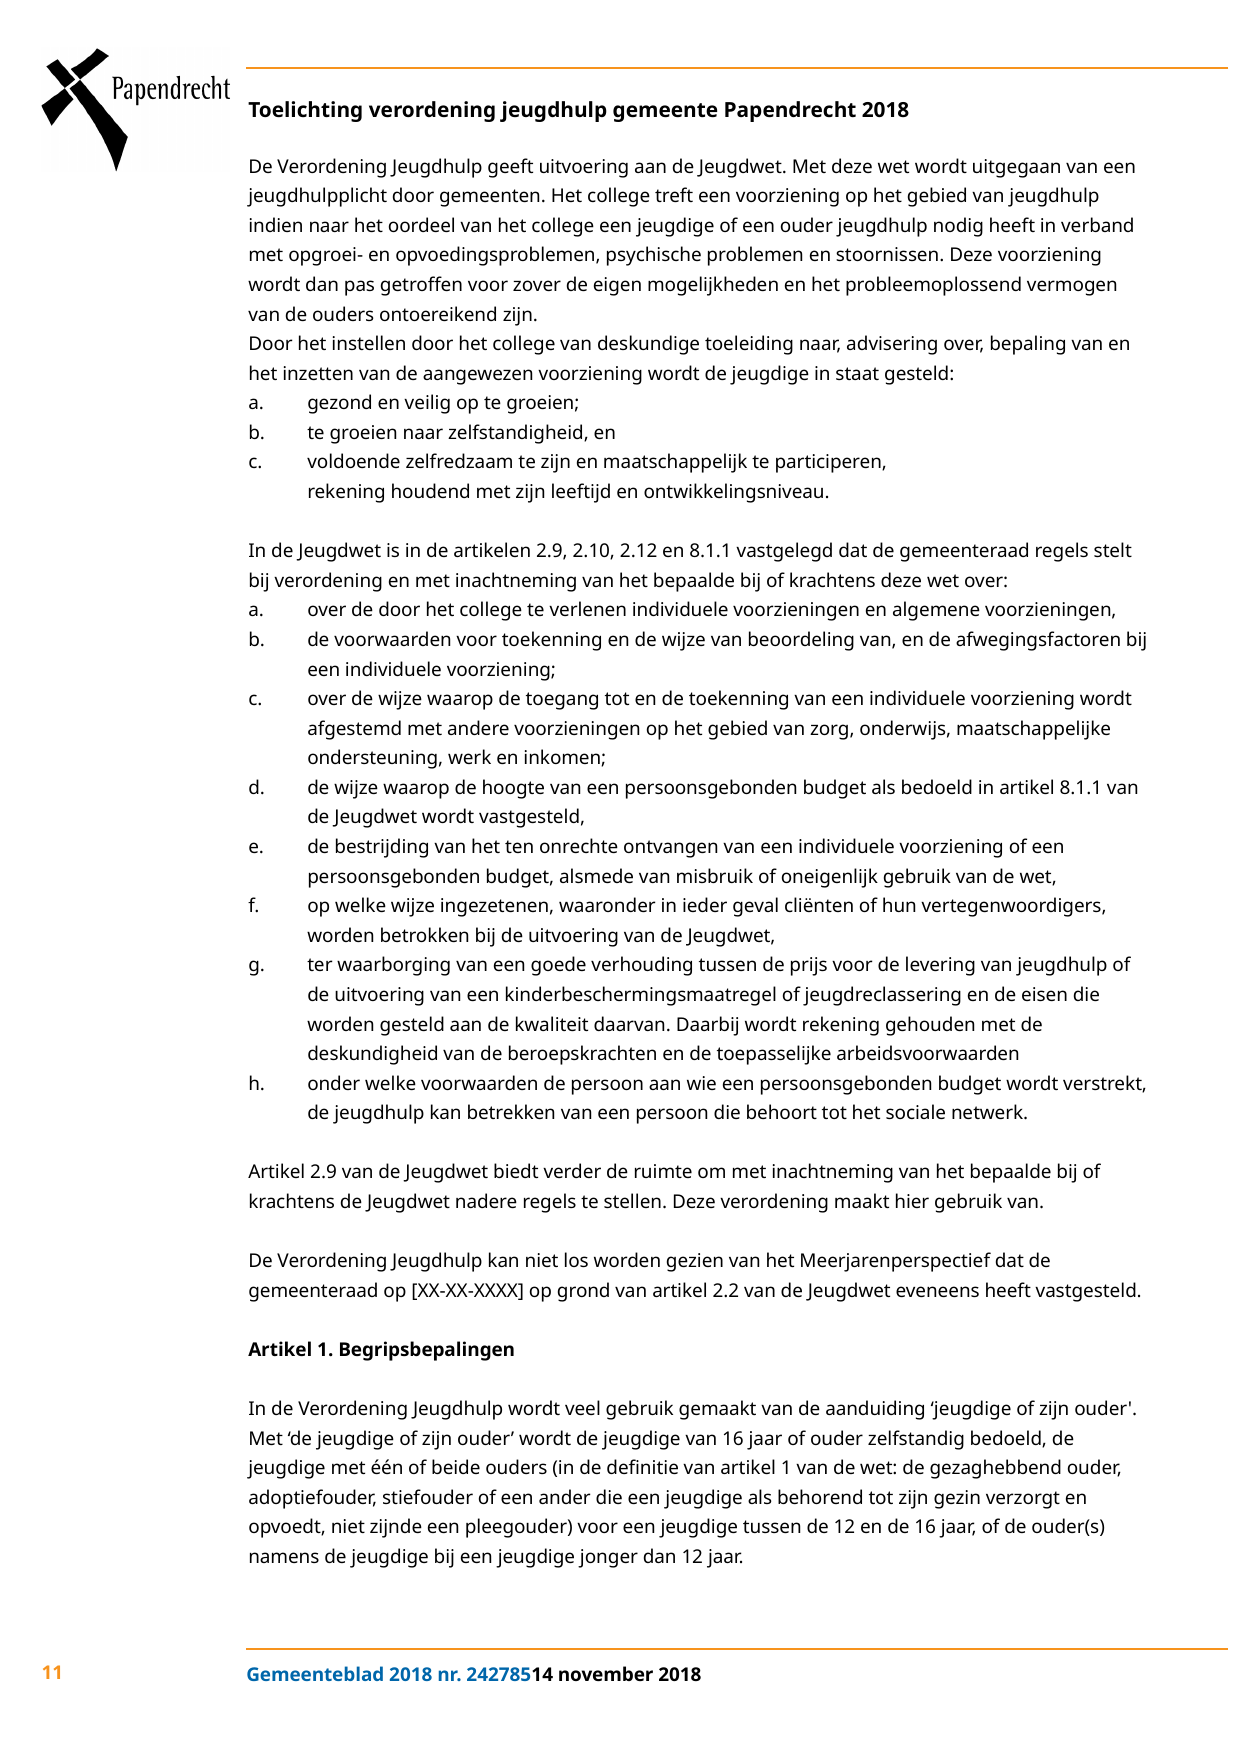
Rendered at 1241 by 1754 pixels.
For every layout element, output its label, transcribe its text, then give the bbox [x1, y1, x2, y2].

list over de door het college te verlenen individuele voorzieningen en algemene voorzieningen, [248, 597, 1152, 622]
text In de Jeugdwet is in de artikelen 2.9, 2.10, 2.12 en 8.1.1 vastgelegd dat de gemeenteraad regels stelt bij verordening en met inachtneming van het bepaalde bij of krachtens deze wet over: [248, 537, 1152, 593]
text De Verordening Jeugdhulp geeft uitvoering aan de Jeugdwet. Met deze wet wordt uitgegaan van een jeugdhulpplicht door gemeenten. Het college treft een voorziening op het gebied van jeugdhulp indien naar het oordeel van het college een jeugdige of een ouder jeugdhulp nodig heeft in verband met opgroei- en opvoedingsproblemen, psychische problemen en stoornissen. Deze voorziening wordt dan pas getroffen voor zover de eigen mogelijkheden en het probleemoplossend vermogen van de ouders ontoereikend zijn. [248, 153, 1152, 327]
list rekening houdend met zijn leeftijd en ontwikkelingsniveau. [248, 478, 1152, 504]
list over de wijze waarop de toegang tot en de toekenning van een individuele voorziening wordt afgestemd met andere voorzieningen op het gebied van zorg, onderwijs, maatschappelijke ondersteuning, werk en inkomen; [248, 685, 1152, 770]
list de wijze waarop de hoogte van een persoonsgebonden budget als bedoeld in artikel 8.1.1 van de Jeugdwet wordt vastgesteld, [248, 774, 1152, 829]
text Toelichting verordening jeugdhulp gemeente Papendrecht 2018 [248, 95, 1152, 123]
list de voorwaarden voor toekenning en de wijze van beoordeling van, en de afwegingsfactoren bij een individuele voorziening; [248, 626, 1152, 682]
list voldoende zelfredzaam te zijn en maatschappelijk te participeren, [248, 449, 1152, 474]
list op welke wijze ingezetenen, waaronder in ieder geval cliënten of hun vertegenwoordigers, worden betrokken bij de uitvoering van de Jeugdwet, [248, 892, 1152, 948]
list te groeien naar zelfstandigheid, en [248, 419, 1152, 445]
list de bestrijding van het ten onrechte ontvangen van een individuele voorziening of een persoonsgebonden budget, alsmede van misbruik of oneigenlijk gebruik van de wet, [248, 833, 1152, 889]
list onder welke voorwaarden de persoon aan wie een persoonsgebonden budget wordt verstrekt, de jeugdhulp kan betrekken van een persoon die behoort tot het sociale netwerk. [248, 1070, 1152, 1125]
text De Verordening Jeugdhulp kan niet los worden gezien van het Meerjarenperspectief dat de gemeenteraad op [XX-XX-XXXX] op grond van artikel 2.2 van de Jeugdwet eveneens heeft vastgesteld. [248, 1247, 1152, 1303]
list ter waarborging van een goede verhouding tussen de prijs voor de levering van jeugdhulp of de uitvoering van een kinderbeschermingsmaatregel of jeugdreclassering en de eisen die worden gesteld aan de kwaliteit daarvan. Daarbij wordt rekening gehouden met de deskundigheid van de beroepskrachten en de toepasselijke arbeidsvoorwaarden [248, 952, 1152, 1066]
text In de Verordening Jeugdhulp wordt veel gebruik gemaakt van de aanduiding ‘jeugdige of zijn ouder'. Met ‘de jeugdige of zijn ouder’ wordt de jeugdige van 16 jaar of ouder zelfstandig bedoeld, de jeugdige met één of beide ouders (in de definitie van artikel 1 van de wet: de gezaghebbend ouder, adoptiefouder, stiefouder of een ander die een jeugdige als behorend tot zijn gezin verzorgt en opvoedt, niet zijnde een pleegouder) voor een jeugdige tussen de 12 en de 16 jaar, of de ouder(s) namens de jeugdige bij een jeugdige jonger dan 12 jaar. [248, 1395, 1152, 1569]
text Artikel 2.9 van de Jeugdwet biedt verder de ruimte om met inachtneming van het bepaalde bij of krachtens de Jeugdwet nadere regels te stellen. Deze verordening maakt hier gebruik van. [248, 1159, 1152, 1214]
picture [41, 47, 231, 172]
text Artikel 1. Begripsbepalingen [248, 1336, 1152, 1362]
text Door het instellen door het college van deskundige toeleiding naar, advisering over, bepaling van en het inzetten van de aangewezen voorziening wordt de jeugdige in staat gesteld: [248, 330, 1152, 386]
list gezond en veilig op te groeien; [248, 389, 1152, 415]
